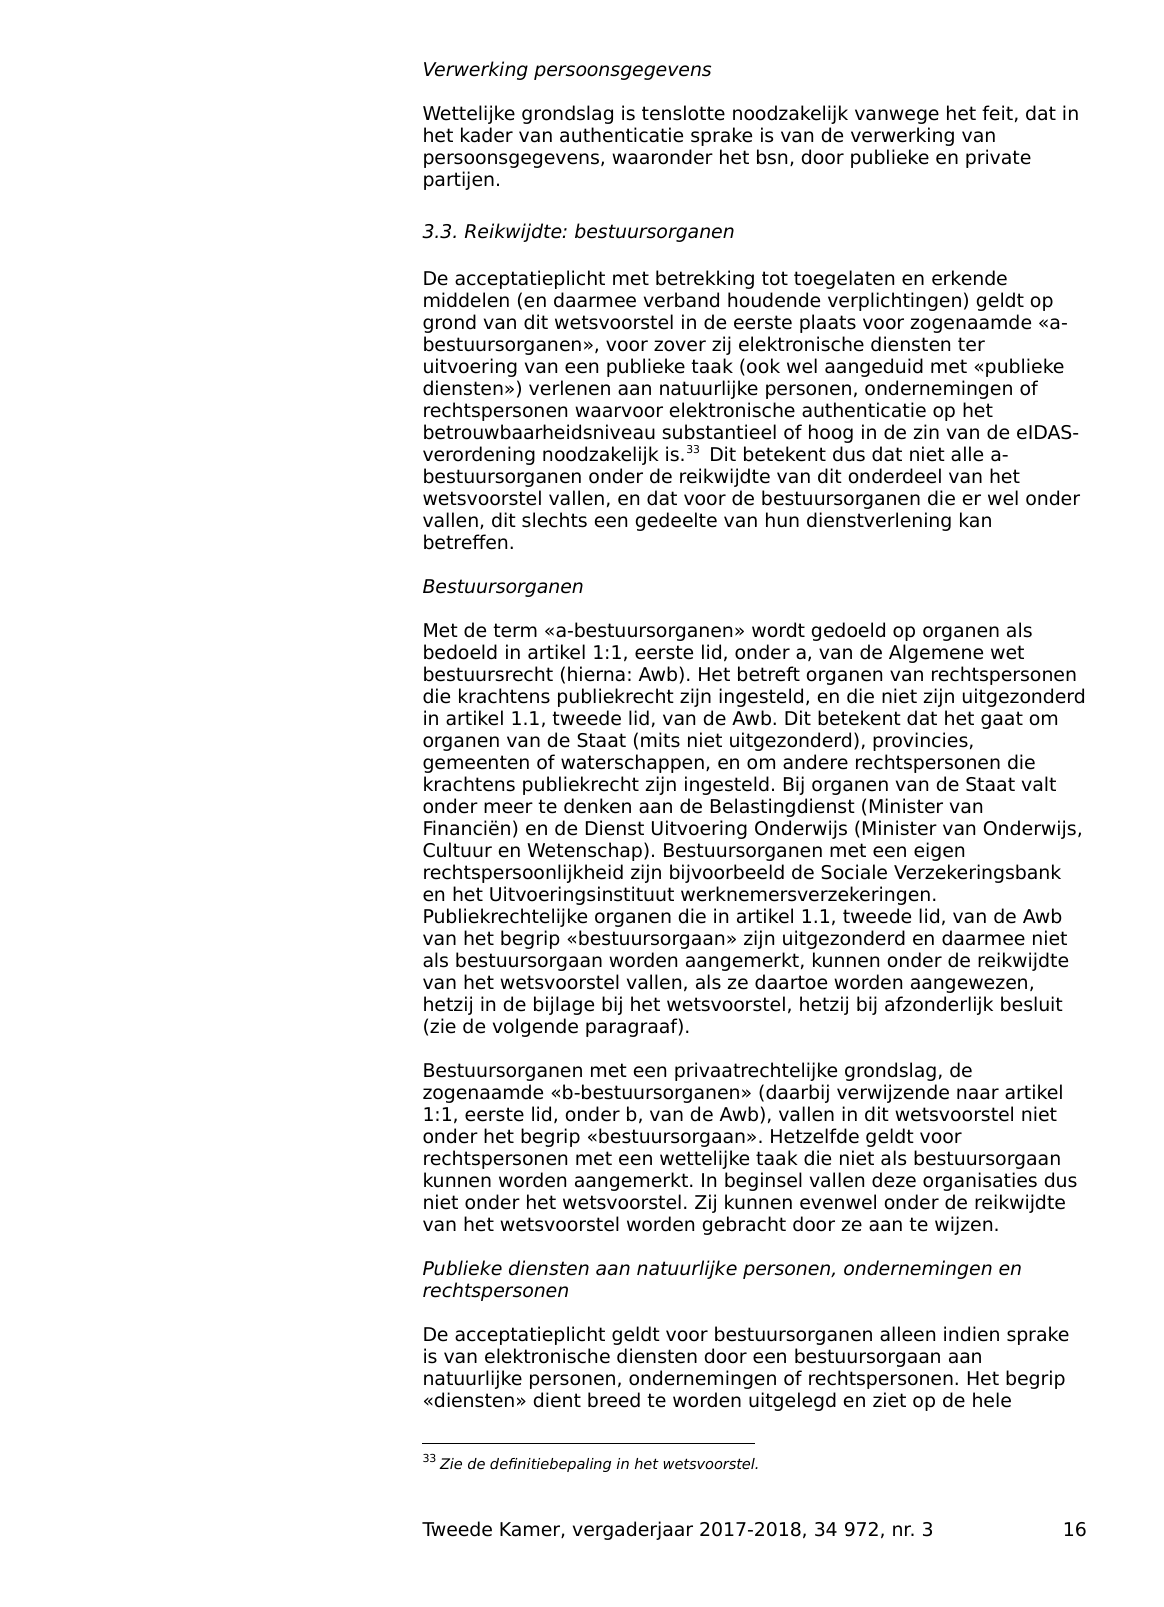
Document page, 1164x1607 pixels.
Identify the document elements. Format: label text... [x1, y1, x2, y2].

text Bestuursorganen met een privaatrechtelijke grondslag, de zogenaamde «b-bestuursorganen» (daarbij verwijzende naar artikel 1:1, eerste lid, onder b, van de Awb), vallen in dit wetsvoorstel niet onder het begrip «bestuursorgaan». Hetzelfde geldt voor rechtspersonen met een wettelijke taak die niet als bestuursorgaan kunnen worden aangemerkt. In beginsel vallen deze organisaties dus niet onder het wetsvoorstel. Zij kunnen evenwel onder de reikwijdte van het wetsvoorstel worden gebracht door ze aan te wijzen. [422, 1060, 1087, 1236]
text De acceptatieplicht geldt voor bestuursorganen alleen indien sprake is van elektronische diensten door een bestuursorgaan aan natuurlijke personen, ondernemingen of rechtspersonen. Het begrip «diensten» dient breed te worden uitgelegd en ziet op de hele [422, 1324, 1087, 1412]
subtitle 3.3. Reikwijdte: bestuursorganen [422, 221, 1087, 243]
subtitle Verwerking persoonsgegevens [422, 59, 1087, 81]
subtitle Publieke diensten aan natuurlijke personen, ondernemingen en rechtspersonen [422, 1258, 1087, 1302]
text De acceptatieplicht met betrekking tot toegelaten en erkende middelen (en daarmee verband houdende verplichtingen) geldt op grond van dit wetsvoorstel in de eerste plaats voor zogenaamde «a-bestuursorganen», voor zover zij elektronische diensten ter uitvoering van een publieke taak (ook wel aangeduid met «publieke diensten») verlenen aan natuurlijke personen, ondernemingen of rechtspersonen waarvoor elektronische authenticatie op het betrouwbaarheidsniveau substantieel of hoog in de zin van de eIDAS-verordening noodzakelijk is. Dit betekent dus dat niet alle a-bestuursorganen onder de reikwijdte van dit onderdeel van het wetsvoorstel vallen, en dat voor de bestuursorganen die er wel onder vallen, dit slechts een gedeelte van hun dienstverlening kan betreffen. [422, 268, 1087, 554]
text Met de term «a-bestuursorganen» wordt gedoeld op organen als bedoeld in artikel 1:1, eerste lid, onder a, van de Algemene wet bestuursrecht (hierna: Awb). Het betreft organen van rechtspersonen die krachtens publiekrecht zijn ingesteld, en die niet zijn uitgezonderd in artikel 1.1, tweede lid, van de Awb. Dit betekent dat het gaat om organen van de Staat (mits niet uitgezonderd), provincies, gemeenten of waterschappen, en om andere rechtspersonen die krachtens publiekrecht zijn ingesteld. Bij organen van de Staat valt onder meer te denken aan de Belastingdienst (Minister van Financiën) en de Dienst Uitvoering Onderwijs (Minister van Onderwijs, Cultuur en Wetenschap). Bestuursorganen met een eigen rechtspersoonlijkheid zijn bijvoorbeeld de Sociale Verzekeringsbank en het Uitvoeringsinstituut werknemersverzekeringen. Publiekrechtelijke organen die in artikel 1.1, tweede lid, van de Awb van het begrip «bestuursorgaan» zijn uitgezonderd en daarmee niet als bestuursorgaan worden aangemerkt, kunnen onder de reikwijdte van het wetsvoorstel vallen, als ze daartoe worden aangewezen, hetzij in de bijlage bij het wetsvoorstel, hetzij bij afzonderlijk besluit (zie de volgende paragraaf). [422, 620, 1087, 1038]
subtitle Bestuursorganen [422, 576, 1087, 598]
text Wettelijke grondslag is tenslotte noodzakelijk vanwege het feit, dat in het kader van authenticatie sprake is van de verwerking van persoonsgegevens, waaronder het bsn, door publieke en private partijen. [422, 103, 1087, 191]
text Zie de definitiebepaling in het wetsvoorstel. [422, 1452, 1087, 1474]
